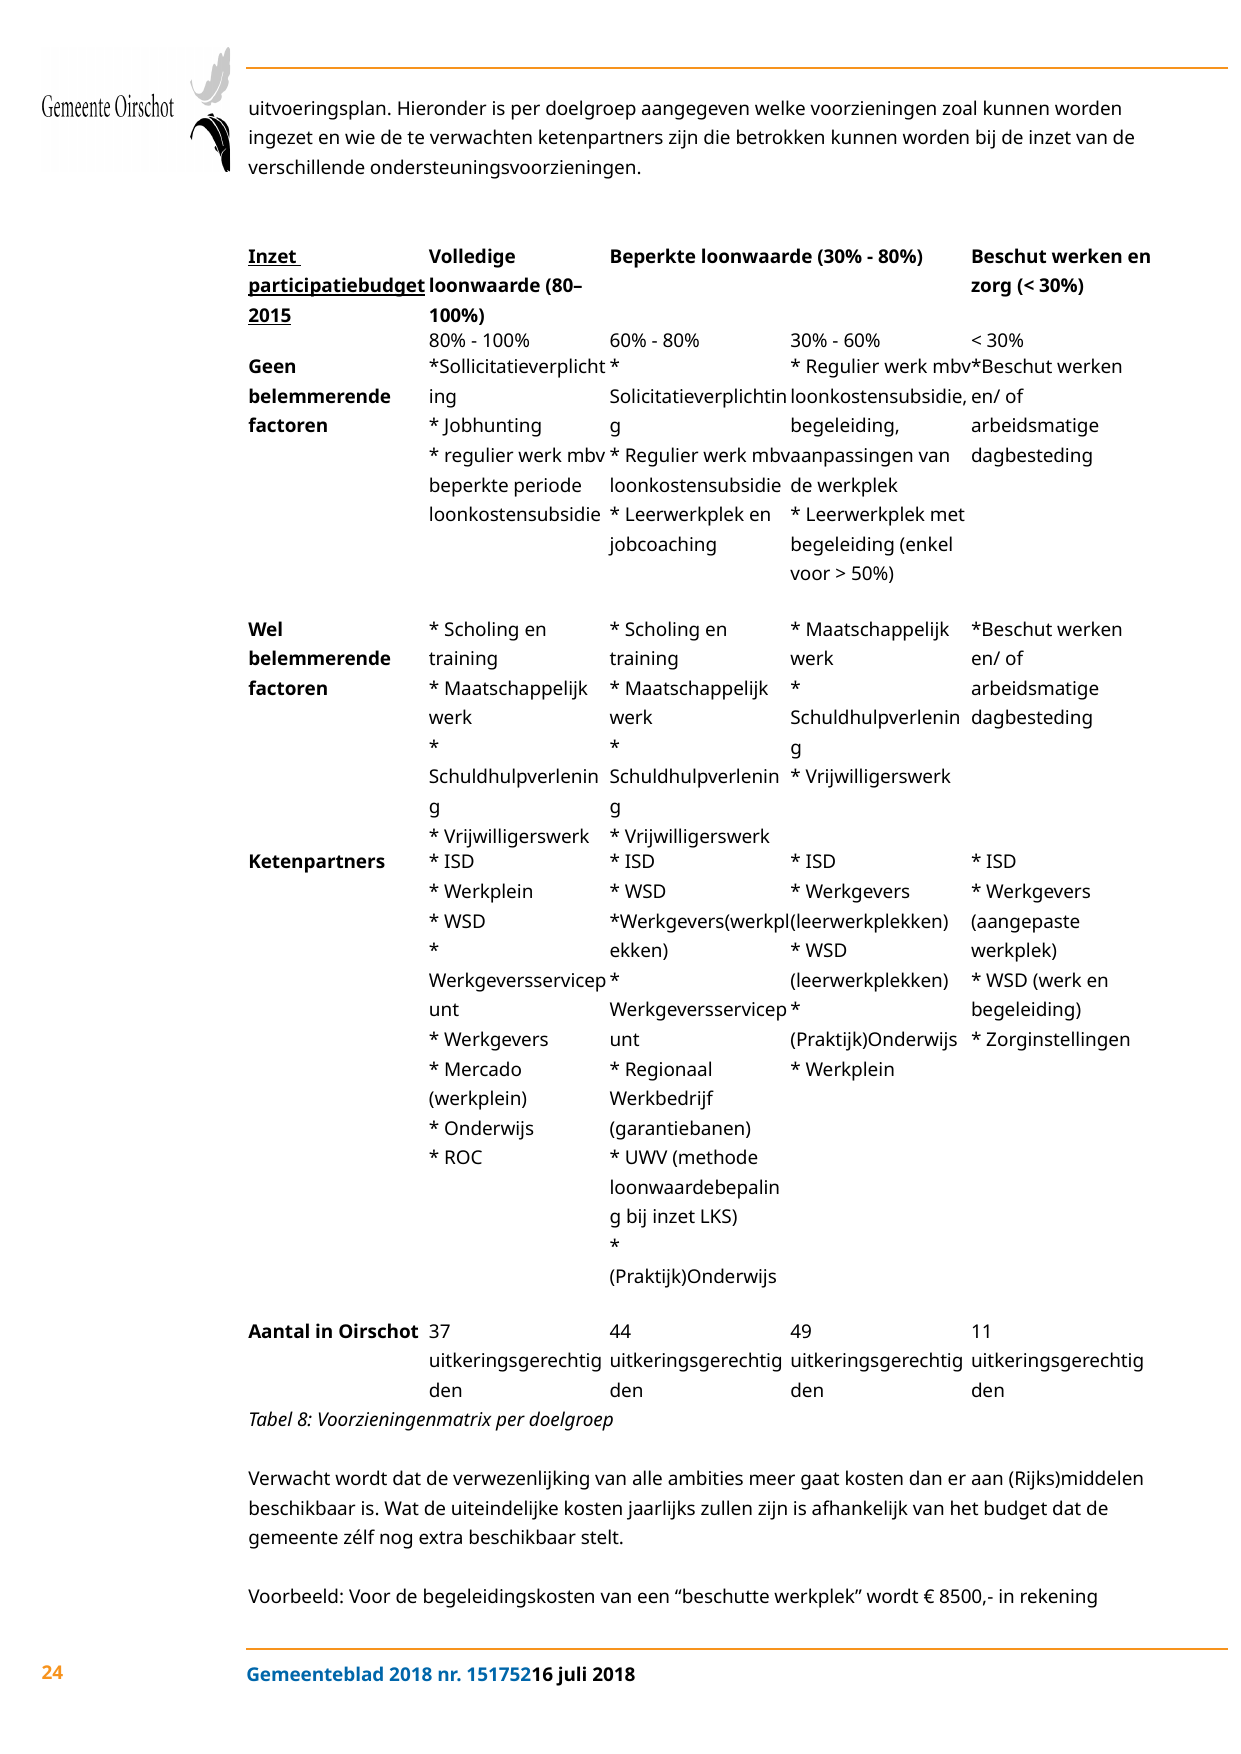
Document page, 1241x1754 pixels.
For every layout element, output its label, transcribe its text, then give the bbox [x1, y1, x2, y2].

table_cell 80% - 100% [429, 328, 609, 353]
table_header Inzet participatiebudget 2015 [248, 243, 429, 328]
table_header Volledige loonwaarde (80–100%) [429, 243, 609, 328]
table_cell 44 uitkeringsgerechtigden [609, 1318, 790, 1403]
picture [41, 47, 231, 172]
table_cell *Sollicitatieverplichting * Jobhunting * regulier werk mbv beperkte periode loonkostensubsidie [429, 354, 609, 616]
table_cell 37 uitkeringsgerechtigden [429, 1318, 609, 1403]
table_cell * Scholing en training * Maatschappelijk werk * Schuldhulpverlening * Vrijwilligerswerk [609, 616, 790, 849]
text Tabel 8: Voorzieningenmatrix per doelgroep [248, 1406, 1152, 1432]
table_cell 11 uitkeringsgerechtigden [971, 1318, 1152, 1403]
table_cell Wel belemmerende factoren [248, 616, 429, 849]
table_cell * ISD * WSD *Werkgevers(werkplekken) * Werkgeversservicepunt * Regionaal Werkbedrijf (garantiebanen) * UWV (methode loonwaardebepaling bij inzet LKS) * (Praktijk)Onderwijs [609, 849, 790, 1318]
table_cell * ISD * Werkgevers (leerwerkplekken) * WSD (leerwerkplekken) * (Praktijk)Onderwijs * Werkplein [790, 849, 971, 1318]
table_cell < 30% [971, 328, 1152, 353]
table_cell * Maatschappelijk werk * Schuldhulpverlening * Vrijwilligerswerk [790, 616, 971, 849]
table_header Beperkte loonwaarde (30% - 80%) [609, 243, 971, 328]
text Verwacht wordt dat de verwezenlijking van alle ambities meer gaat kosten dan er aan (Rijks)middelen beschikbaar is. Wat de uiteindelijke kosten jaarlijks zullen zijn is afhankelijk van het budget dat de gemeente zélf nog extra beschikbaar stelt. [248, 1465, 1152, 1550]
table_cell Geen belemmerende factoren [248, 354, 429, 616]
table_cell * Solicitatieverplichting * Regulier werk mbv loonkostensubsidie * Leerwerkplek en jobcoaching [609, 354, 790, 616]
table_cell Ketenpartners [248, 849, 429, 1318]
table_cell Aantal in Oirschot [248, 1318, 429, 1403]
table_header Beschut werken en zorg (< 30%) [971, 243, 1152, 328]
table_cell 49 uitkeringsgerechtigden [790, 1318, 971, 1403]
table_cell * Regulier werk mbv loonkostensubsidie, begeleiding, aanpassingen van de werkplek * Leerwerkplek met begeleiding (enkel voor > 50%) [790, 354, 971, 616]
table_cell * Scholing en training * Maatschappelijk werk * Schuldhulpverlening * Vrijwilligerswerk [429, 616, 609, 849]
table_cell * ISD * Werkplein * WSD * Werkgeversservicepunt * Werkgevers * Mercado (werkplein) * Onderwijs * ROC [429, 849, 609, 1318]
text uitvoeringsplan. Hieronder is per doelgroep aangegeven welke voorzieningen zoal kunnen worden ingezet en wie de te verwachten ketenpartners zijn die betrokken kunnen worden bij de inzet van de verschillende ondersteuningsvoorzieningen. [248, 95, 1152, 180]
table_cell [248, 328, 429, 353]
table_cell 60% - 80% [609, 328, 790, 353]
table_cell 30% - 60% [790, 328, 971, 353]
table_cell * ISD * Werkgevers (aangepaste werkplek) * WSD (werk en begeleiding) * Zorginstellingen [971, 849, 1152, 1318]
text Voorbeeld: Voor de begeleidingskosten van een “beschutte werkplek” wordt € 8500,- in rekening [248, 1584, 1152, 1609]
table_cell *Beschut werken en/ of arbeidsmatige dagbesteding [971, 354, 1152, 616]
table_cell *Beschut werken en/ of arbeidsmatige dagbesteding [971, 616, 1152, 849]
